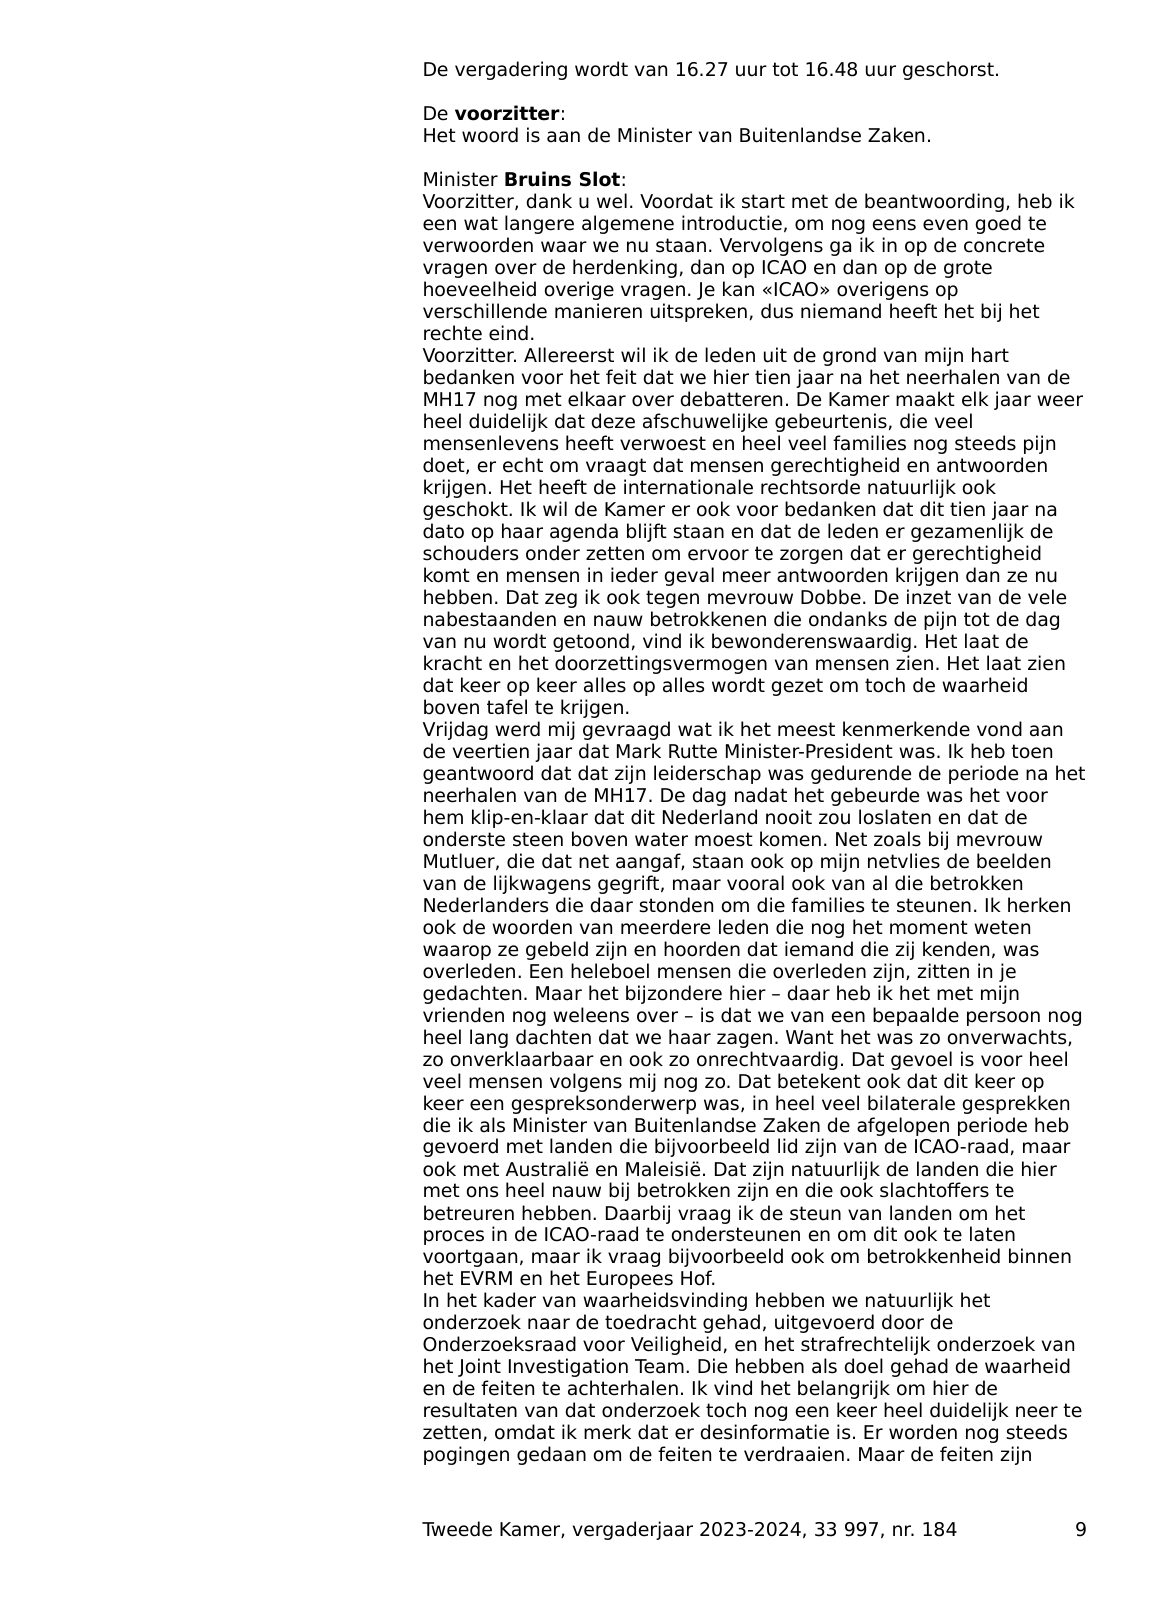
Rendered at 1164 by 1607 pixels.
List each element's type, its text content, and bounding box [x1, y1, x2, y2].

text Minister Bruins Slot: [422, 169, 1087, 191]
text Vrijdag werd mij gevraagd wat ik het meest kenmerkende vond aan de veertien jaar dat Mark Rutte Minister-President was. Ik heb toen geantwoord dat dat zijn leiderschap was gedurende de periode na het neerhalen van de MH17. De dag nadat het gebeurde was het voor hem klip-en-klaar dat dit Nederland nooit zou loslaten en dat de onderste steen boven water moest komen. Net zoals bij mevrouw Mutluer, die dat net aangaf, staan ook op mijn netvlies de beelden van de lijkwagens gegrift, maar vooral ook van al die betrokken Nederlanders die daar stonden om die families te steunen. Ik herken ook de woorden van meerdere leden die nog het moment weten waarop ze gebeld zijn en hoorden dat iemand die zij kenden, was overleden. Een heleboel mensen die overleden zijn, zitten in je gedachten. Maar het bijzondere hier – daar heb ik het met mijn vrienden nog weleens over – is dat we van een bepaalde persoon nog heel lang dachten dat we haar zagen. Want het was zo onverwachts, zo onverklaarbaar en ook zo onrechtvaardig. Dat gevoel is voor heel veel mensen volgens mij nog zo. Dat betekent ook dat dit keer op keer een gespreksonderwerp was, in heel veel bilaterale gesprekken die ik als Minister van Buitenlandse Zaken de afgelopen periode heb gevoerd met landen die bijvoorbeeld lid zijn van de ICAO-raad, maar ook met Australië en Maleisië. Dat zijn natuurlijk de landen die hier met ons heel nauw bij betrokken zijn en die ook slachtoffers te betreuren hebben. Daarbij vraag ik de steun van landen om het proces in de ICAO-raad te ondersteunen en om dit ook te laten voortgaan, maar ik vraag bijvoorbeeld ook om betrokkenheid binnen het EVRM en het Europees Hof. [422, 719, 1087, 1290]
text Voorzitter. Allereerst wil ik de leden uit de grond van mijn hart bedanken voor het feit dat we hier tien jaar na het neerhalen van de MH17 nog met elkaar over debatteren. De Kamer maakt elk jaar weer heel duidelijk dat deze afschuwelijke gebeurtenis, die veel mensenlevens heeft verwoest en heel veel families nog steeds pijn doet, er echt om vraagt dat mensen gerechtigheid en antwoorden krijgen. Het heeft de internationale rechtsorde natuurlijk ook geschokt. Ik wil de Kamer er ook voor bedanken dat dit tien jaar na dato op haar agenda blijft staan en dat de leden er gezamenlijk de schouders onder zetten om ervoor te zorgen dat er gerechtigheid komt en mensen in ieder geval meer antwoorden krijgen dan ze nu hebben. Dat zeg ik ook tegen mevrouw Dobbe. De inzet van de vele nabestaanden en nauw betrokkenen die ondanks de pijn tot de dag van nu wordt getoond, vind ik bewonderenswaardig. Het laat de kracht en het doorzettingsvermogen van mensen zien. Het laat zien dat keer op keer alles op alles wordt gezet om toch de waarheid boven tafel te krijgen. [422, 345, 1087, 719]
text Het woord is aan de Minister van Buitenlandse Zaken. [422, 125, 1087, 147]
text In het kader van waarheidsvinding hebben we natuurlijk het onderzoek naar de toedracht gehad, uitgevoerd door de Onderzoeksraad voor Veiligheid, en het strafrechtelijk onderzoek van het Joint Investigation Team. Die hebben als doel gehad de waarheid en de feiten te achterhalen. Ik vind het belangrijk om hier de resultaten van dat onderzoek toch nog een keer heel duidelijk neer te zetten, omdat ik merk dat er desinformatie is. Er worden nog steeds pogingen gedaan om de feiten te verdraaien. Maar de feiten zijn [422, 1290, 1087, 1466]
text De vergadering wordt van 16.27 uur tot 16.48 uur geschorst. [422, 59, 1087, 81]
text De voorzitter: [422, 103, 1087, 125]
text Voorzitter, dank u wel. Voordat ik start met de beantwoording, heb ik een wat langere algemene introductie, om nog eens even goed te verwoorden waar we nu staan. Vervolgens ga ik in op de concrete vragen over de herdenking, dan op ICAO en dan op de grote hoeveelheid overige vragen. Je kan «ICAO» overigens op verschillende manieren uitspreken, dus niemand heeft het bij het rechte eind. [422, 191, 1087, 345]
